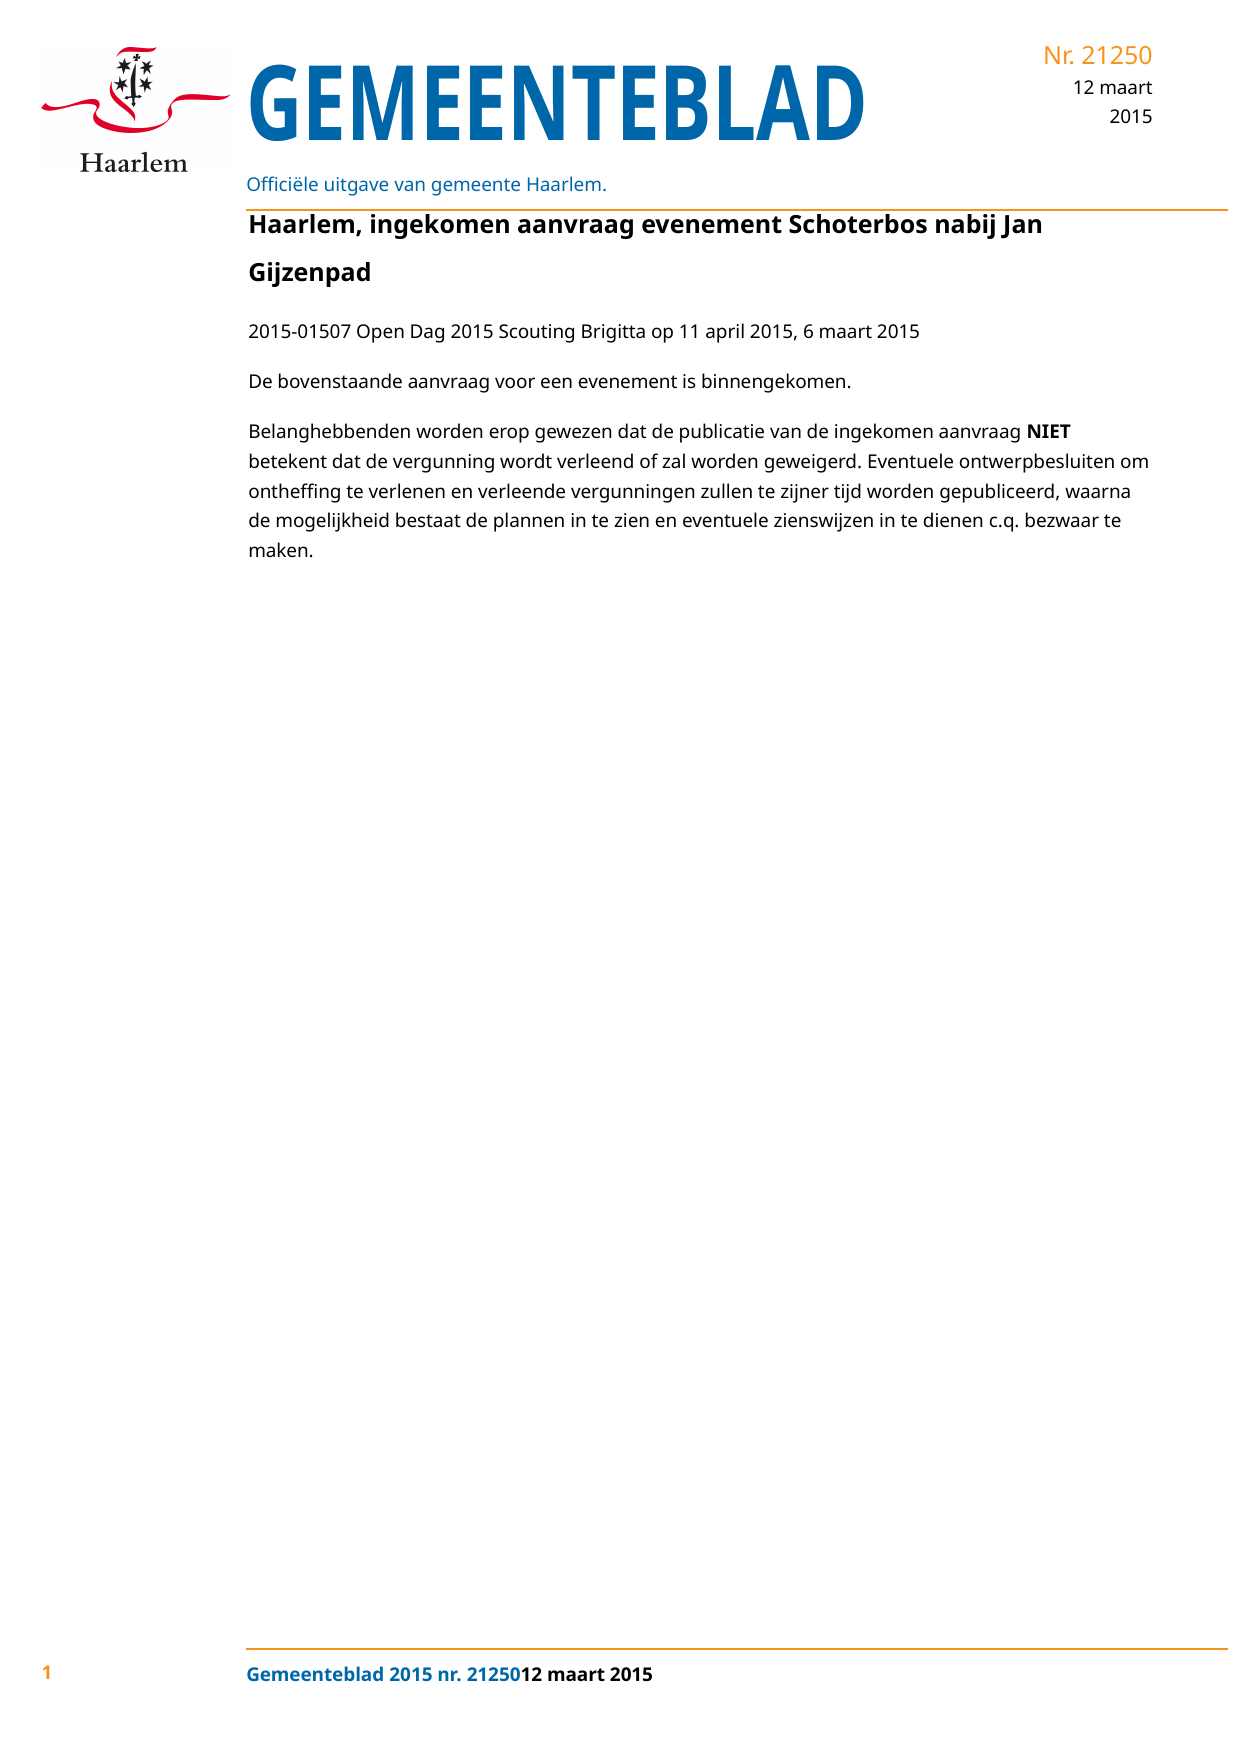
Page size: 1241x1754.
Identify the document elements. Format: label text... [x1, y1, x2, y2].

text Belanghebbenden worden erop gewezen dat de publicatie van de ingekomen aanvraag NIET betekent dat de vergunning wordt verleend of zal worden geweigerd. Eventuele ontwerpbesluiten om ontheffing te verlenen en verleende vergunningen zullen te zijner tijd worden gepubliceerd, waarna de mogelijkheid bestaat de plannen in te zien en eventuele zienswijzen in te dienen c.q. bezwaar te maken. [248, 419, 1152, 563]
text 2015-01507 Open Dag 2015 Scouting Brigitta op 11 april 2015, 6 maart 2015 [248, 318, 1152, 344]
picture [41, 47, 231, 172]
text Haarlem, ingekomen aanvraag evenement Schoterbos nabij Jan Gijzenpad [248, 211, 1152, 288]
text De bovenstaande aanvraag voor een evenement is binnengekomen. [248, 368, 1152, 394]
